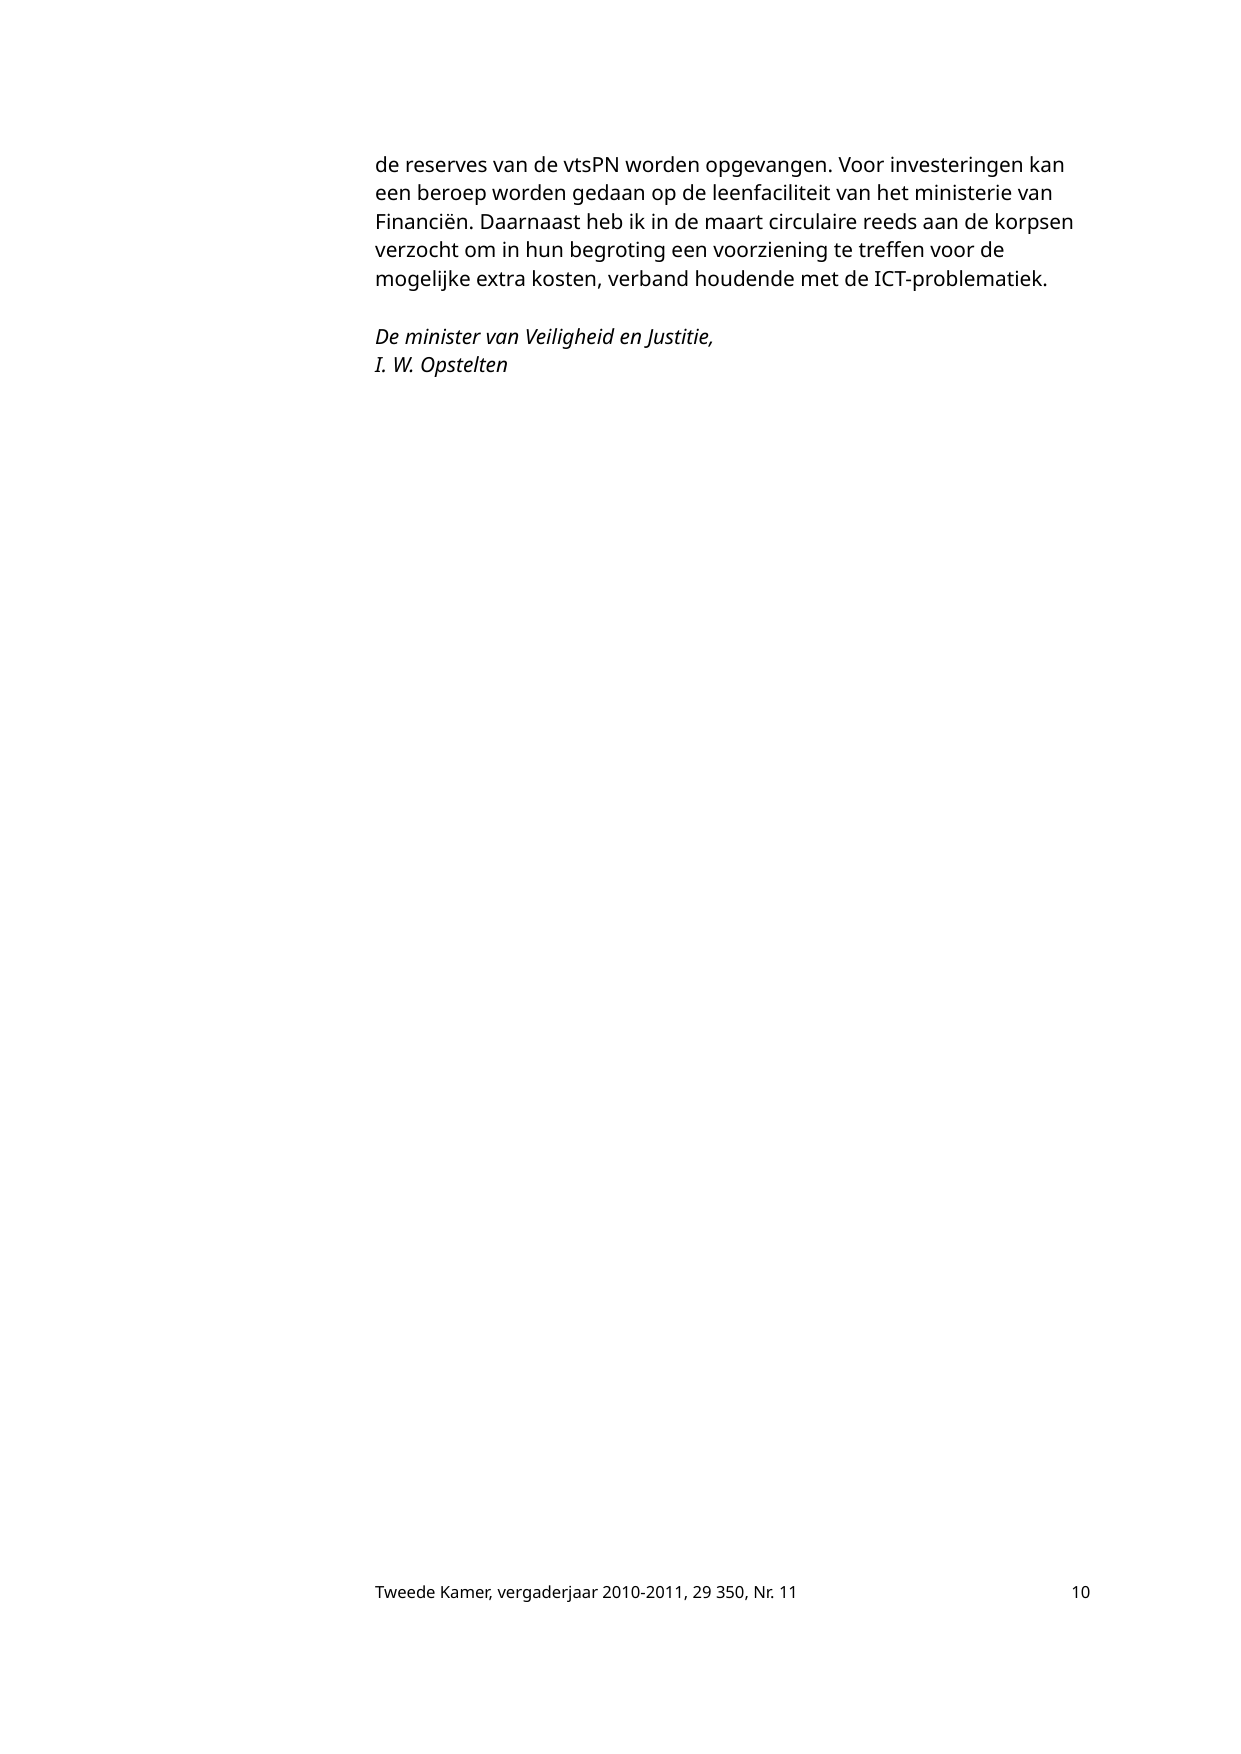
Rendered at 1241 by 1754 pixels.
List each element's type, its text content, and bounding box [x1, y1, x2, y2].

text I. W. Opstelten [375, 351, 1090, 379]
text de reserves van de vtsPN worden opgevangen. Voor investeringen kan een beroep worden gedaan op de leenfaciliteit van het ministerie van Financiën. Daarnaast heb ik in de maart circulaire reeds aan de korpsen verzocht om in hun begroting een voorziening te treffen voor de mogelijke extra kosten, verband houdende met de ICT-problematiek. [375, 150, 1090, 292]
text De minister van Veiligheid en Justitie, [375, 322, 1090, 351]
